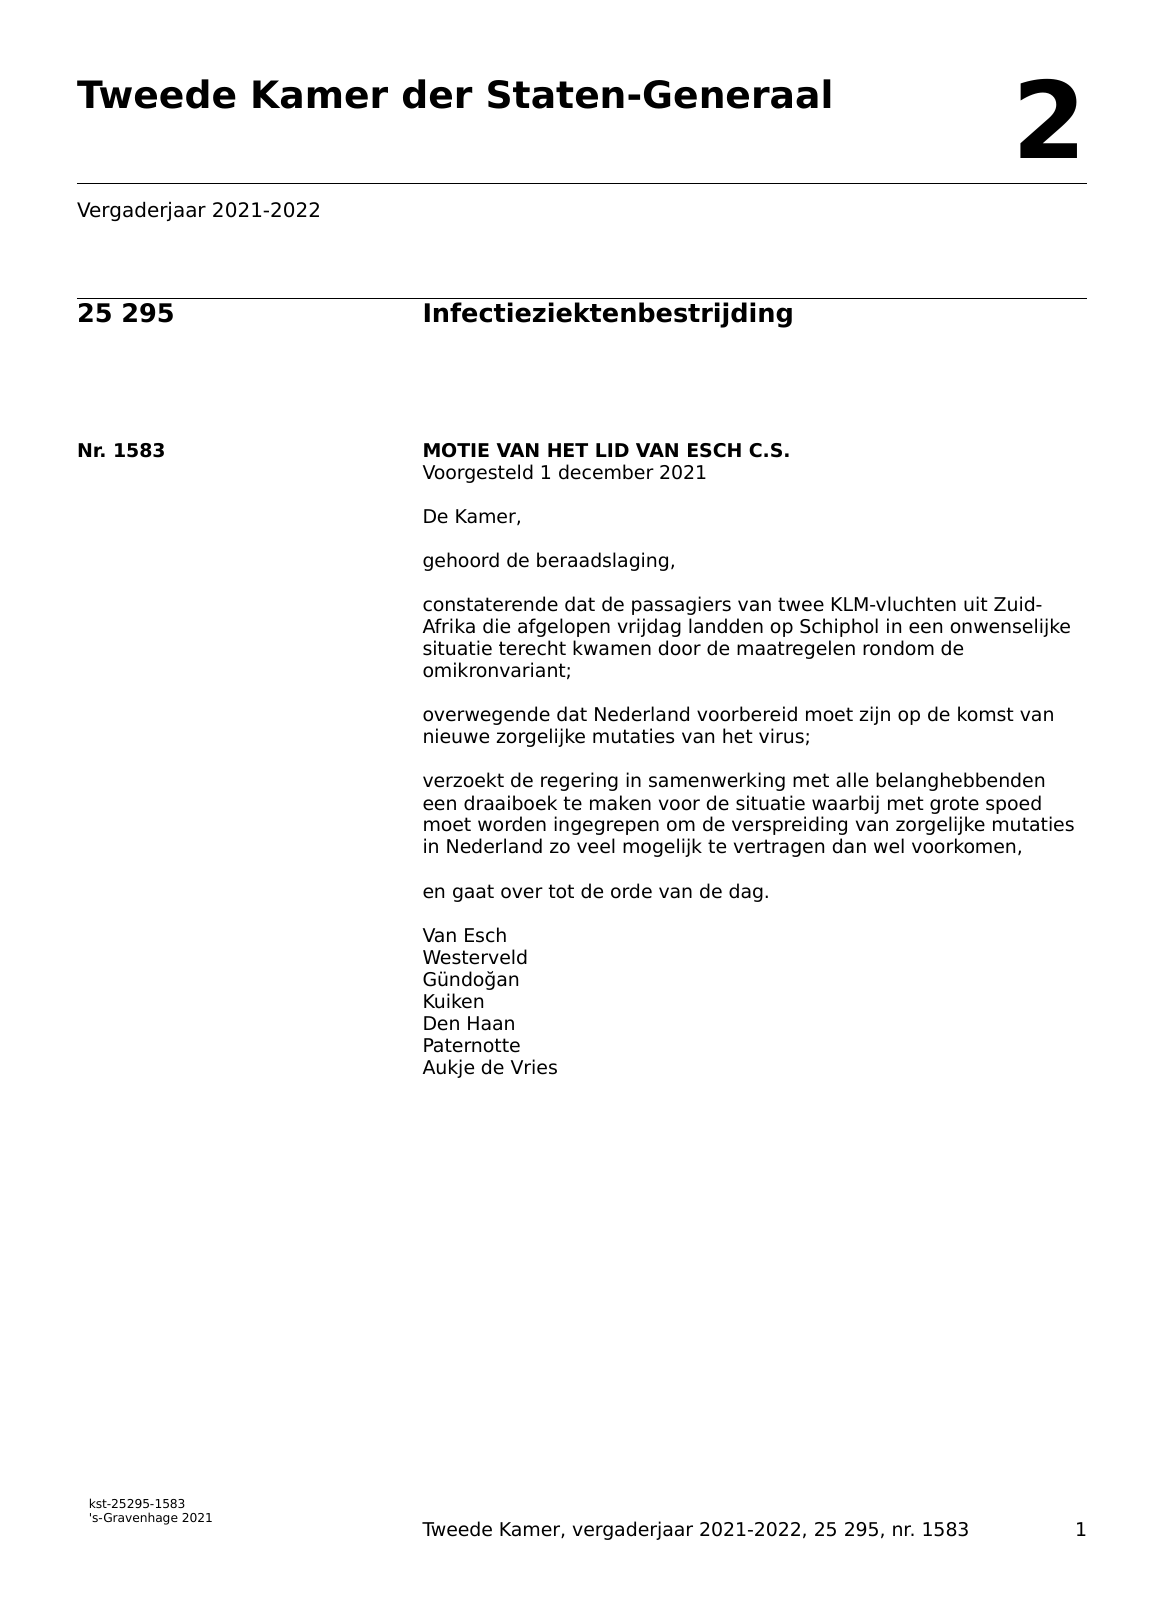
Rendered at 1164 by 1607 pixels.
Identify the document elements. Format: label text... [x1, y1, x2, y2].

text Voorgesteld 1 december 2021 [422, 462, 1087, 484]
text Gündoğan [422, 969, 1087, 991]
text De Kamer, [422, 506, 1087, 528]
text Paternotte [422, 1034, 1087, 1057]
table_cell Vergaderjaar 2021-2022 [77, 184, 1087, 298]
text overwegende dat Nederland voorbereid moet zijn op de komst van nieuwe zorgelijke mutaties van het virus; [422, 704, 1087, 748]
text kst-25295-1583 [88, 1497, 323, 1511]
text Westerveld [422, 947, 1087, 969]
table_header 2 [886, 59, 1087, 183]
text Den Haan [422, 1013, 1087, 1034]
text constaterende dat de passagiers van twee KLM-vluchten uit Zuid-Afrika die afgelopen vrijdag landden op Schiphol in een onwenselijke situatie terecht kwamen door de maatregelen rondom de omikronvariant; [422, 594, 1087, 682]
table_header Tweede Kamer der Staten-Generaal [77, 59, 886, 183]
subtitle 25 295 Infectieziektenbestrijding [77, 299, 1087, 329]
text Van Esch [422, 925, 1087, 947]
text 's-Gravenhage 2021 [88, 1511, 323, 1525]
subtitle Nr. 1583 MOTIE VAN HET LID VAN ESCH C.S. [77, 440, 1087, 462]
text en gaat over tot de orde van de dag. [422, 881, 1087, 902]
text Kuiken [422, 991, 1087, 1013]
text gehoord de beraadslaging, [422, 550, 1087, 572]
text Aukje de Vries [422, 1057, 1087, 1078]
text verzoekt de regering in samenwerking met alle belanghebbenden een draaiboek te maken voor de situatie waarbij met grote spoed moet worden ingegrepen om de verspreiding van zorgelijke mutaties in Nederland zo veel mogelijk te vertragen dan wel voorkomen, [422, 770, 1087, 858]
